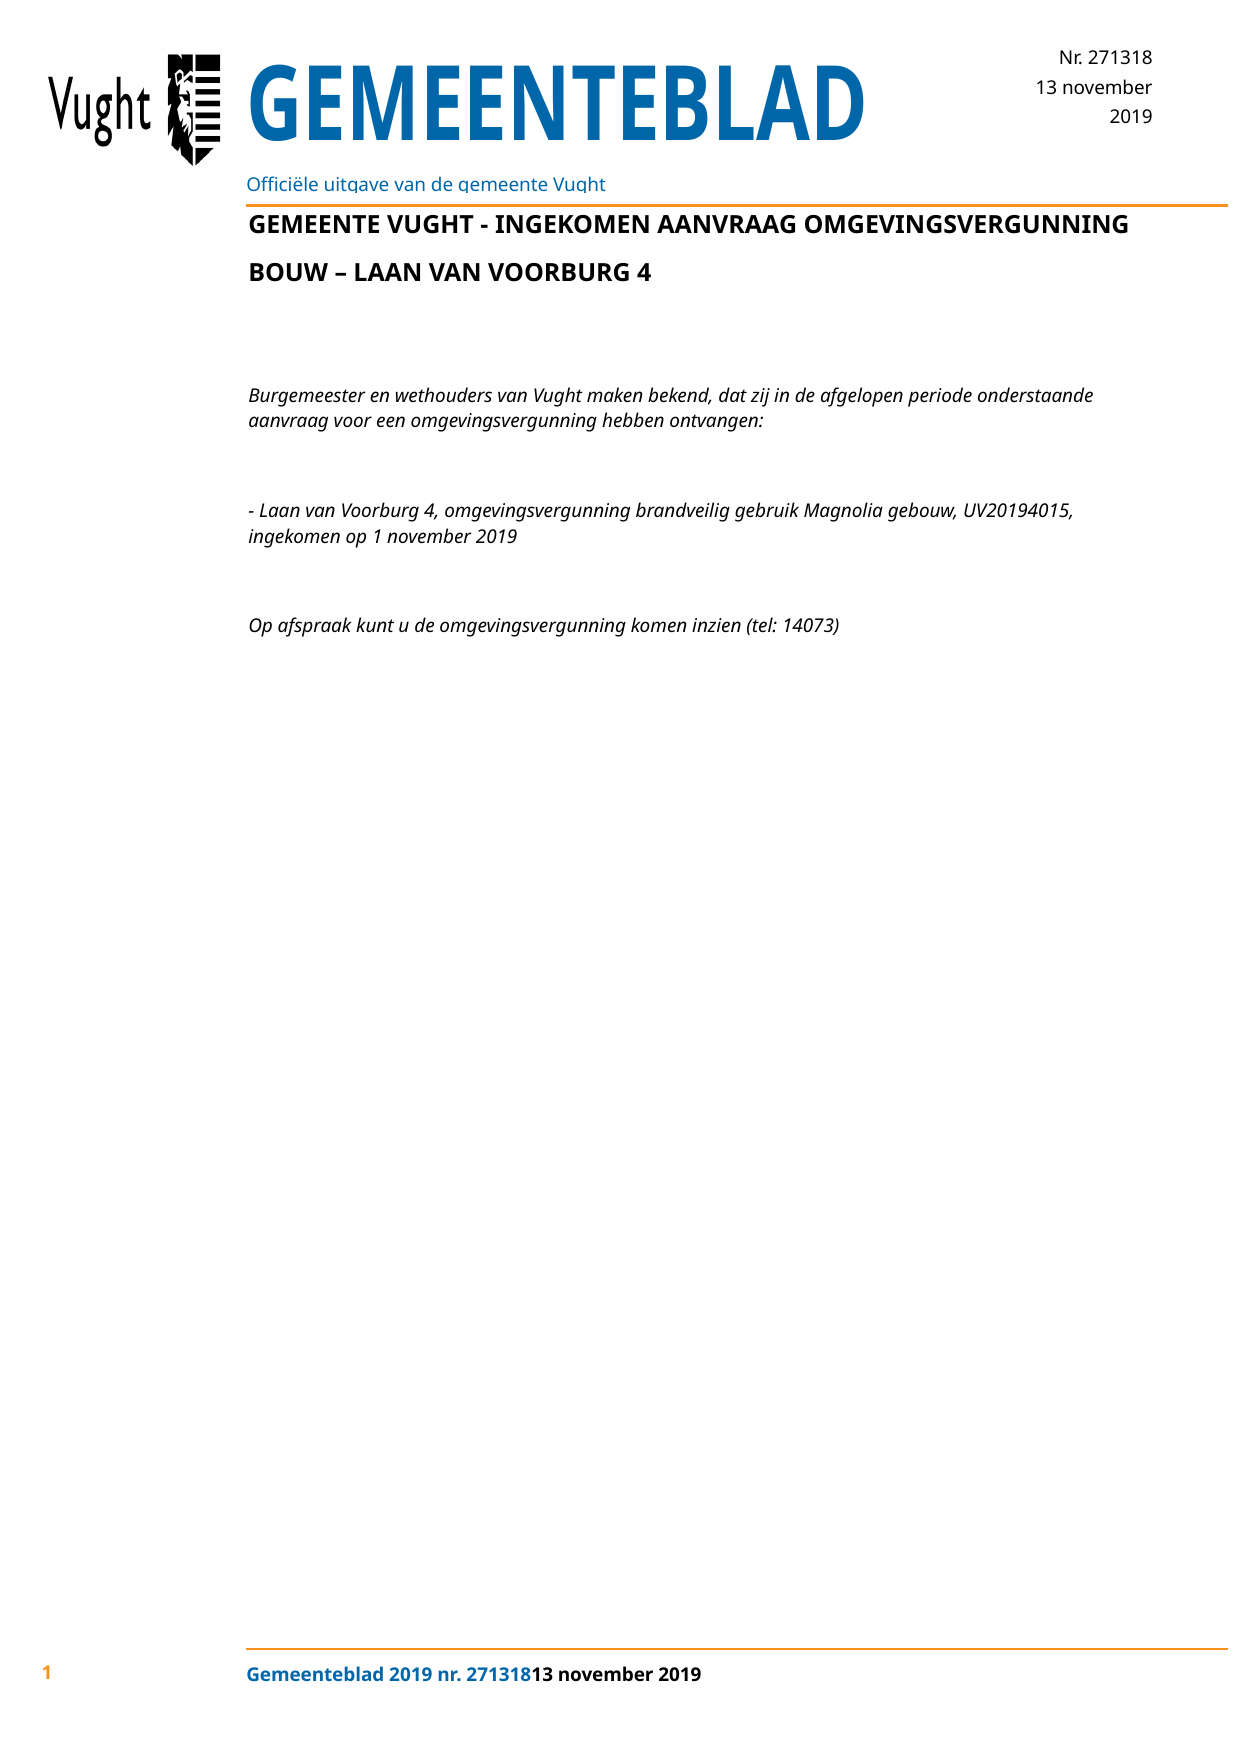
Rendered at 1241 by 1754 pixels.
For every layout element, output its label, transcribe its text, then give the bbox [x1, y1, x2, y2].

picture [41, 47, 231, 172]
text Burgemeester en wethouders van Vught maken bekend, dat zij in de afgelopen periode onderstaande aanvraag voor een omgevingsvergunning hebben ontvangen: [248, 382, 1152, 433]
text Op afspraak kunt u de omgevingsvergunning komen inzien (tel: 14073) [248, 613, 1152, 638]
text - Laan van Voorburg 4, omgevingsvergunning brandveilig gebruik Magnolia gebouw, UV20194015, ingekomen op 1 november 2019 [248, 497, 1152, 549]
text GEMEENTE VUGHT - INGEKOMEN AANVRAAG OMGEVINGSVERGUNNING BOUW – LAAN VAN VOORBURG 4 [248, 207, 1152, 288]
